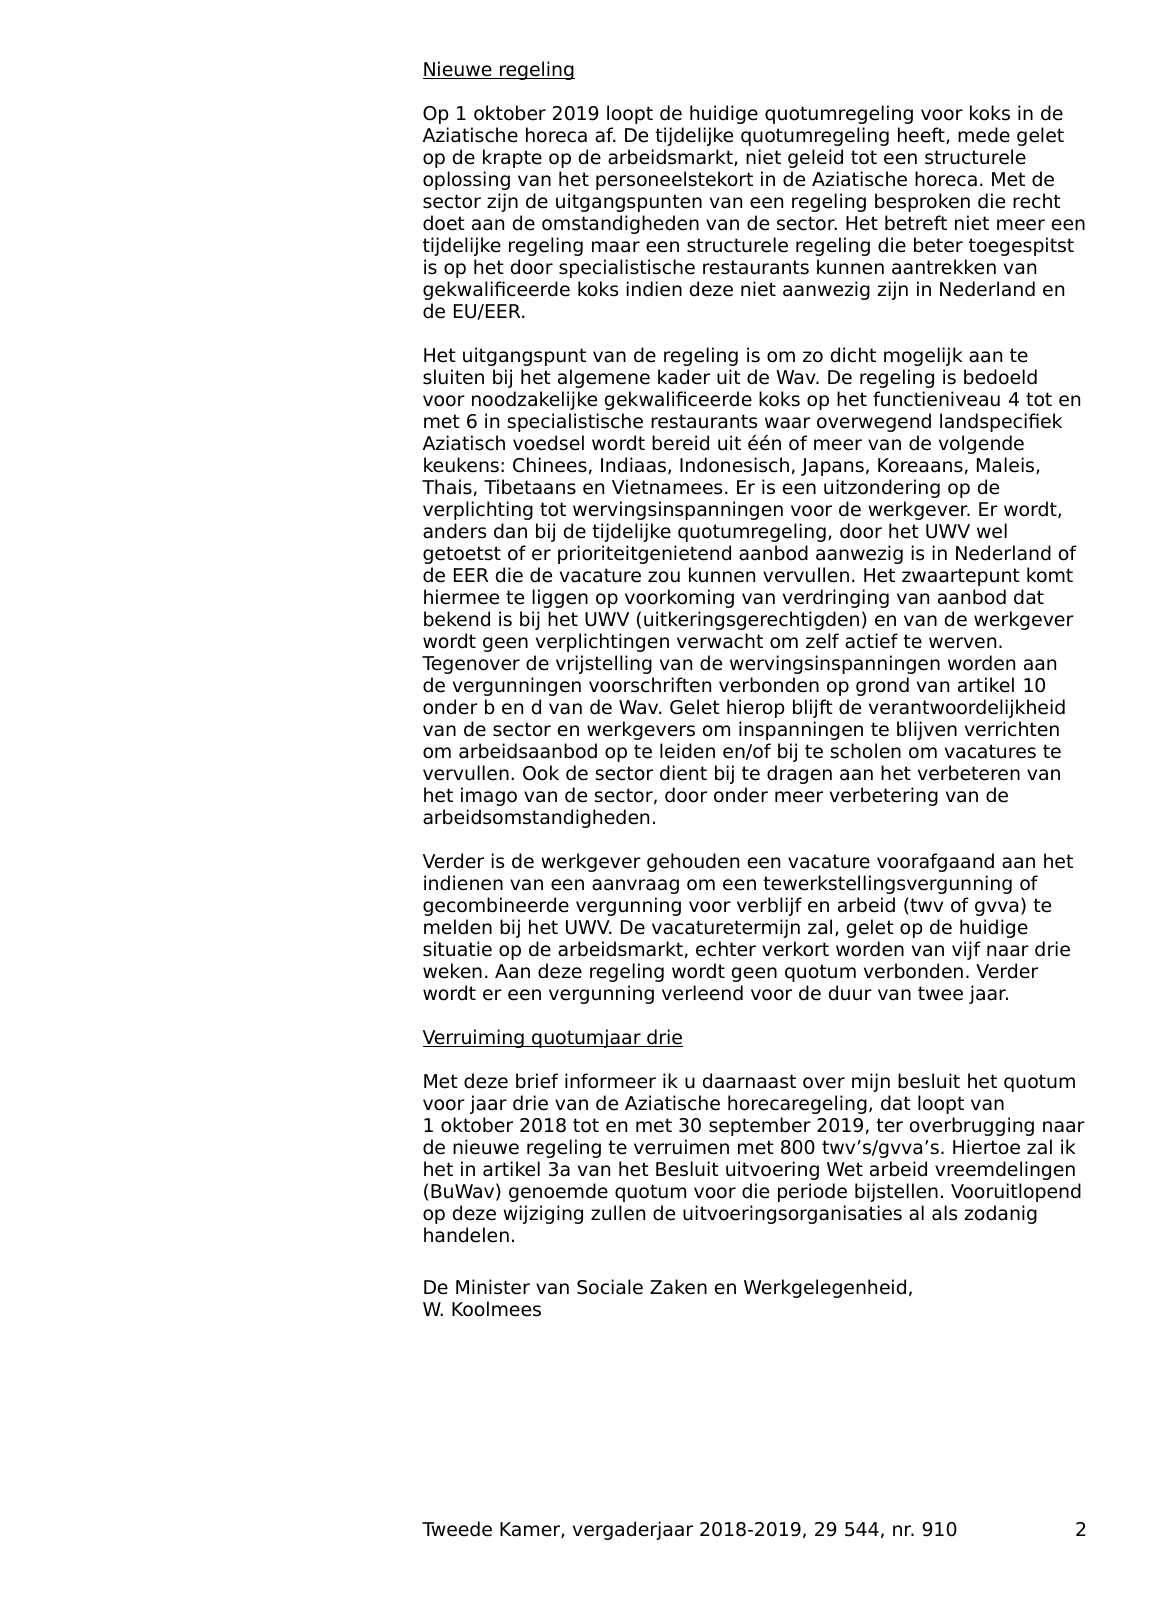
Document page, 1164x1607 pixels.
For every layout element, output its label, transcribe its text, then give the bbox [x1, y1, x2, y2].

text Met deze brief informeer ik u daarnaast over mijn besluit het quotum voor jaar drie van de Aziatische horecaregeling, dat loopt van 1 oktober 2018 tot en met 30 september 2019, ter overbrugging naar de nieuwe regeling te verruimen met 800 twv’s/gvva’s. Hiertoe zal ik het in artikel 3a van het Besluit uitvoering Wet arbeid vreemdelingen (BuWav) genoemde quotum voor die periode bijstellen. Vooruitlopend op deze wijziging zullen de uitvoeringsorganisaties al als zodanig handelen. [422, 1071, 1087, 1247]
subtitle Verruiming quotumjaar drie [422, 1027, 1087, 1049]
text Het uitgangspunt van de regeling is om zo dicht mogelijk aan te sluiten bij het algemene kader uit de Wav. De regeling is bedoeld voor noodzakelijke gekwalificeerde koks op het functieniveau 4 tot en met 6 in specialistische restaurants waar overwegend landspecifiek Aziatisch voedsel wordt bereid uit één of meer van de volgende keukens: Chinees, Indiaas, Indonesisch, Japans, Koreaans, Maleis, Thais, Tibetaans en Vietnamees. Er is een uitzondering op de verplichting tot wervingsinspanningen voor de werkgever. Er wordt, anders dan bij de tijdelijke quotumregeling, door het UWV wel getoetst of er prioriteitgenietend aanbod aanwezig is in Nederland of de EER die de vacature zou kunnen vervullen. Het zwaartepunt komt hiermee te liggen op voorkoming van verdringing van aanbod dat bekend is bij het UWV (uitkeringsgerechtigden) en van de werkgever wordt geen verplichtingen verwacht om zelf actief te werven. Tegenover de vrijstelling van de wervingsinspanningen worden aan de vergunningen voorschriften verbonden op grond van artikel 10 onder b en d van de Wav. Gelet hierop blijft de verantwoordelijkheid van de sector en werkgevers om inspanningen te blijven verrichten om arbeidsaanbod op te leiden en/of bij te scholen om vacatures te vervullen. Ook de sector dient bij te dragen aan het verbeteren van het imago van de sector, door onder meer verbetering van de arbeidsomstandigheden. [422, 345, 1087, 829]
text De Minister van Sociale Zaken en Werkgelegenheid, W. Koolmees [422, 1277, 1087, 1321]
text Verder is de werkgever gehouden een vacature voorafgaand aan het indienen van een aanvraag om een tewerkstellingsvergunning of gecombineerde vergunning voor verblijf en arbeid (twv of gvva) te melden bij het UWV. De vacaturetermijn zal, gelet op de huidige situatie op de arbeidsmarkt, echter verkort worden van vijf naar drie weken. Aan deze regeling wordt geen quotum verbonden. Verder wordt er een vergunning verleend voor de duur van twee jaar. [422, 851, 1087, 1005]
subtitle Nieuwe regeling [422, 59, 1087, 81]
text Op 1 oktober 2019 loopt de huidige quotumregeling voor koks in de Aziatische horeca af. De tijdelijke quotumregeling heeft, mede gelet op de krapte op de arbeidsmarkt, niet geleid tot een structurele oplossing van het personeelstekort in de Aziatische horeca. Met de sector zijn de uitgangspunten van een regeling besproken die recht doet aan de omstandigheden van de sector. Het betreft niet meer een tijdelijke regeling maar een structurele regeling die beter toegespitst is op het door specialistische restaurants kunnen aantrekken van gekwalificeerde koks indien deze niet aanwezig zijn in Nederland en de EU/EER. [422, 103, 1087, 323]
